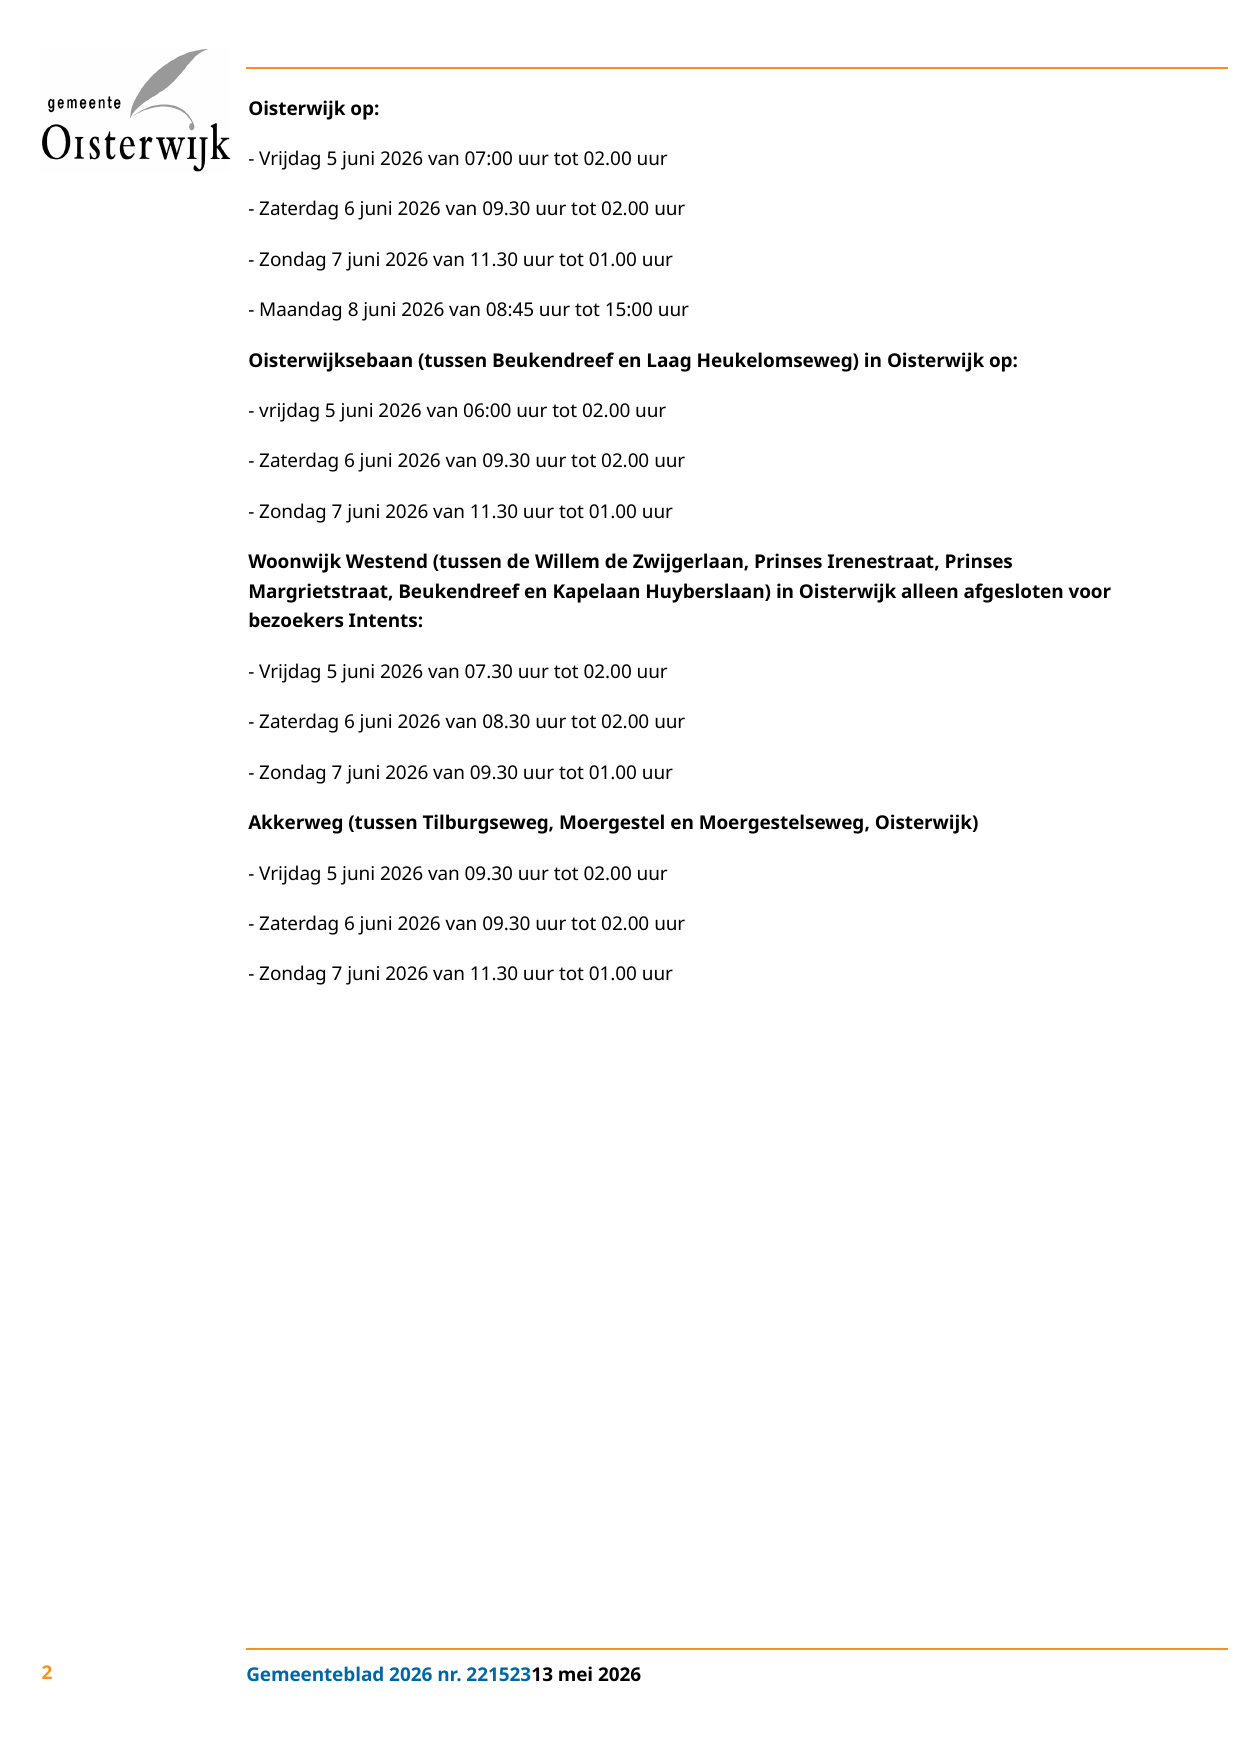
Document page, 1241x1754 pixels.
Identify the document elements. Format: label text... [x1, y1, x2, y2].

text - vrijdag 5 juni 2026 van 06:00 uur tot 02.00 uur [248, 397, 1152, 423]
text Oisterwijksebaan (tussen Beukendreef en Laag Heukelomseweg) in Oisterwijk op: [248, 347, 1152, 373]
text - Vrijdag 5 juni 2026 van 09.30 uur tot 02.00 uur [248, 860, 1152, 886]
text - Zondag 7 juni 2026 van 11.30 uur tot 01.00 uur [248, 498, 1152, 524]
text - Maandag 8 juni 2026 van 08:45 uur tot 15:00 uur [248, 296, 1152, 322]
text Akkerweg (tussen Tilburgseweg, Moergestel en Moergestelseweg, Oisterwijk) [248, 809, 1152, 835]
text - Zaterdag 6 juni 2026 van 09.30 uur tot 02.00 uur [248, 910, 1152, 936]
text Oisterwijk op: [248, 95, 1152, 121]
text - Zaterdag 6 juni 2026 van 09.30 uur tot 02.00 uur [248, 448, 1152, 473]
text - Vrijdag 5 juni 2026 van 07:00 uur tot 02.00 uur [248, 145, 1152, 171]
text - Zaterdag 6 juni 2026 van 09.30 uur tot 02.00 uur [248, 196, 1152, 221]
text Woonwijk Westend (tussen de Willem de Zwijgerlaan, Prinses Irenestraat, Prinses Margrietstraat, Beukendreef en Kapelaan Huyberslaan) in Oisterwijk alleen afgesloten voor bezoekers Intents: [248, 548, 1152, 633]
picture [41, 47, 231, 172]
text - Zaterdag 6 juni 2026 van 08.30 uur tot 02.00 uur [248, 708, 1152, 734]
text - Vrijdag 5 juni 2026 van 07.30 uur tot 02.00 uur [248, 658, 1152, 684]
text - Zondag 7 juni 2026 van 09.30 uur tot 01.00 uur [248, 759, 1152, 785]
text - Zondag 7 juni 2026 van 11.30 uur tot 01.00 uur [248, 246, 1152, 272]
text - Zondag 7 juni 2026 van 11.30 uur tot 01.00 uur [248, 961, 1152, 986]
